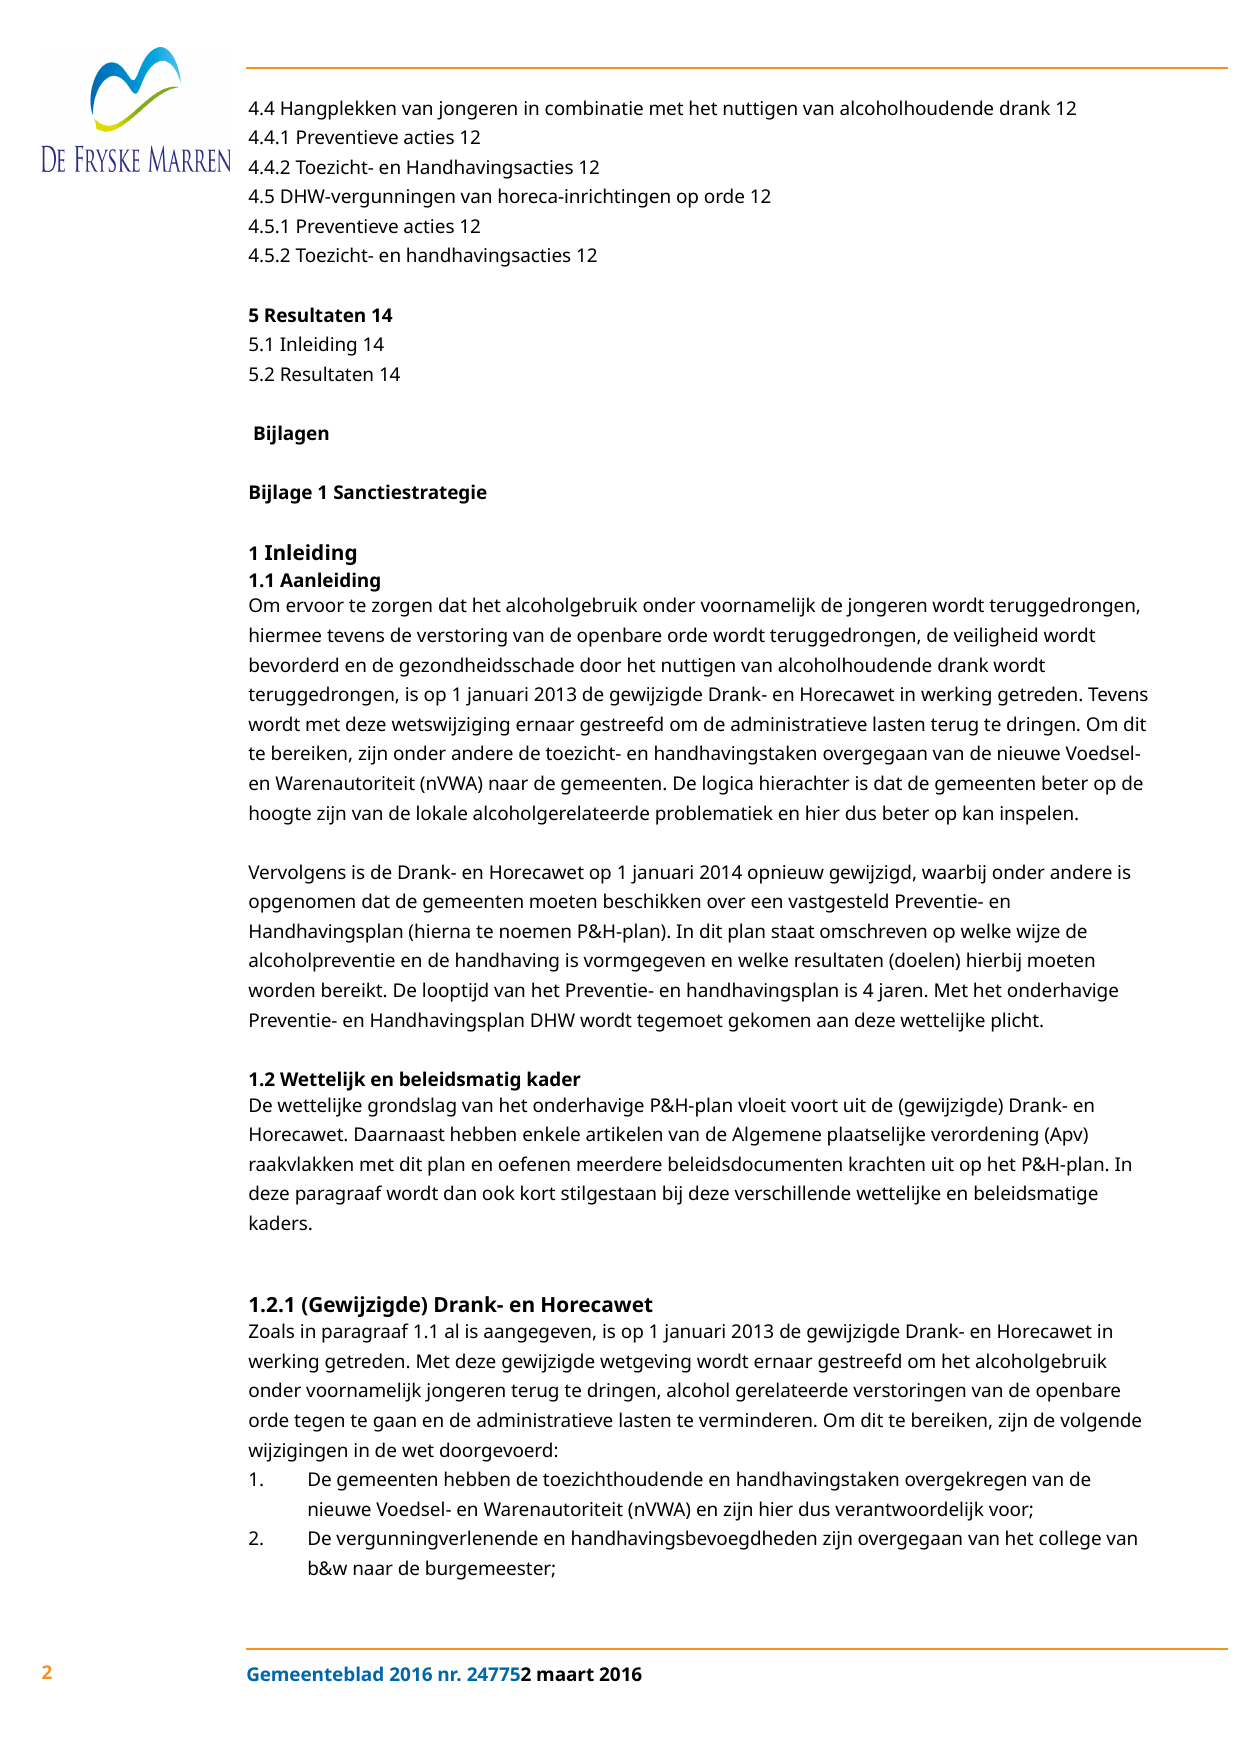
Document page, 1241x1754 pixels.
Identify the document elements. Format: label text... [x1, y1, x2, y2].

text Vervolgens is de Drank- en Horecawet op 1 januari 2014 opnieuw gewijzigd, waarbij onder andere is opgenomen dat de gemeenten moeten beschikken over een vastgesteld Preventie- en Handhavingsplan (hierna te noemen P&H-plan). In dit plan staat omschreven op welke wijze de alcoholpreventie en de handhaving is vormgegeven en welke resultaten (doelen) hierbij moeten worden bereikt. De looptijd van het Preventie- en handhavingsplan is 4 jaren. Met het onderhavige Preventie- en Handhavingsplan DHW wordt tegemoet gekomen aan deze wettelijke plicht. [248, 859, 1152, 1033]
text 1 Inleiding [248, 538, 1152, 567]
text 1.2 Wettelijk en beleidsmatig kader [248, 1066, 1152, 1092]
text 5.1 Inleiding 14 [248, 331, 1152, 357]
text Bijlagen [248, 420, 1152, 446]
text De wettelijke grondslag van het onderhavige P&H-plan vloeit voort uit de (gewijzigde) Drank- en Horecawet. Daarnaast hebben enkele artikelen van de Algemene plaatselijke verordening (Apv) raakvlakken met dit plan en oefenen meerdere beleidsdocumenten krachten uit op het P&H-plan. In deze paragraaf wordt dan ook kort stilgestaan bij deze verschillende wettelijke en beleidsmatige kaders. [248, 1092, 1152, 1236]
text 4.5 DHW-vergunningen van horeca-inrichtingen op orde 12 [248, 183, 1152, 209]
text 4.4 Hangplekken van jongeren in combinatie met het nuttigen van alcoholhoudende drank 12 [248, 95, 1152, 121]
text 1.1 Aanleiding [248, 567, 1152, 593]
text 4.4.1 Preventieve acties 12 [248, 124, 1152, 150]
text 5 Resultaten 14 [248, 302, 1152, 328]
list De vergunningverlenende en handhavingsbevoegdheden zijn overgegaan van het college van b&w naar de burgemeester; [248, 1526, 1152, 1581]
text 4.4.2 Toezicht- en Handhavingsacties 12 [248, 154, 1152, 180]
list De gemeenten hebben de toezichthoudende en handhavingstaken overgekregen van de nieuwe Voedsel- en Warenautoriteit (nVWA) en zijn hier dus verantwoordelijk voor; [248, 1466, 1152, 1522]
text 1.2.1 (Gewijzigde) Drank- en Horecawet [248, 1290, 1152, 1318]
text 5.2 Resultaten 14 [248, 361, 1152, 387]
text Zoals in paragraaf 1.1 al is aangegeven, is op 1 januari 2013 de gewijzigde Drank- en Horecawet in werking getreden. Met deze gewijzigde wetgeving wordt ernaar gestreefd om het alcoholgebruik onder voornamelijk jongeren terug te dringen, alcohol gerelateerde verstoringen van de openbare orde tegen te gaan en de administratieve lasten te verminderen. Om dit te bereiken, zijn de volgende wijzigingen in de wet doorgevoerd: [248, 1318, 1152, 1463]
text Om ervoor te zorgen dat het alcoholgebruik onder voornamelijk de jongeren wordt teruggedrongen, hiermee tevens de verstoring van de openbare orde wordt teruggedrongen, de veiligheid wordt bevorderd en de gezondheidsschade door het nuttigen van alcoholhoudende drank wordt teruggedrongen, is op 1 januari 2013 de gewijzigde Drank- en Horecawet in werking getreden. Tevens wordt met deze wetswijziging ernaar gestreefd om de administratieve lasten terug te dringen. Om dit te bereiken, zijn onder andere de toezicht- en handhavingstaken overgegaan van de nieuwe Voedsel- en Warenautoriteit (nVWA) naar de gemeenten. De logica hierachter is dat de gemeenten beter op de hoogte zijn van de lokale alcoholgerelateerde problematiek en hier dus beter op kan inspelen. [248, 593, 1152, 826]
picture [41, 47, 231, 172]
text 4.5.1 Preventieve acties 12 [248, 213, 1152, 239]
text 4.5.2 Toezicht- en handhavingsacties 12 [248, 243, 1152, 268]
text Bijlage 1 Sanctiestrategie [248, 479, 1152, 505]
